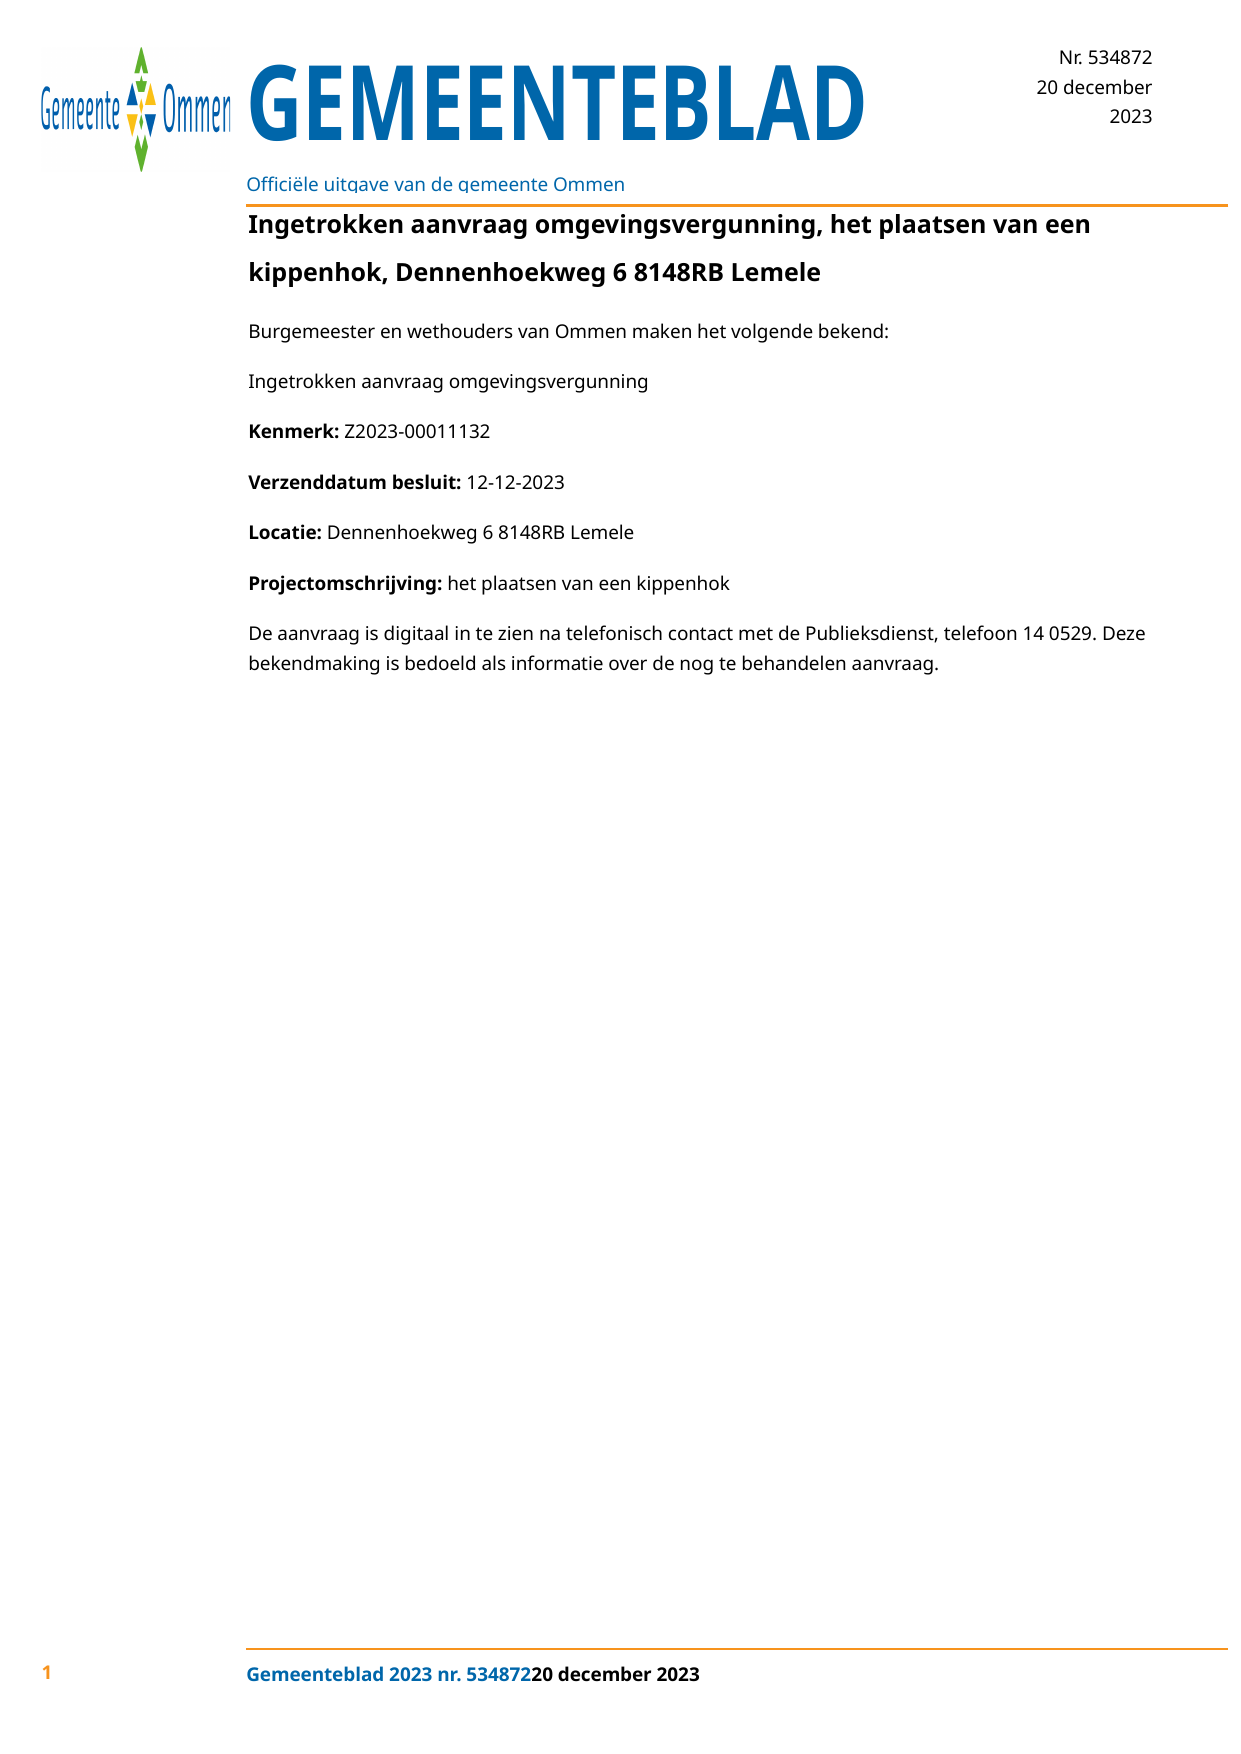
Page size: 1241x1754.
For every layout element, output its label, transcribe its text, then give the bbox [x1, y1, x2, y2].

text De aanvraag is digitaal in te zien na telefonisch contact met de Publieksdienst, telefoon 14 0529. Deze bekendmaking is bedoeld als informatie over de nog te behandelen aanvraag. [248, 620, 1152, 676]
text Ingetrokken aanvraag omgevingsvergunning, het plaatsen van een kippenhok, Dennenhoekweg 6 8148RB Lemele [248, 207, 1152, 288]
text Locatie: Dennenhoekweg 6 8148RB Lemele [248, 519, 1152, 545]
text Kenmerk: Z2023-00011132 [248, 419, 1152, 444]
text Verzenddatum besluit: 12-12-2023 [248, 469, 1152, 495]
text Projectomschrijving: het plaatsen van een kippenhok [248, 570, 1152, 596]
text Ingetrokken aanvraag omgevingsvergunning [248, 368, 1152, 394]
text Burgemeester en wethouders van Ommen maken het volgende bekend: [248, 318, 1152, 344]
picture [41, 47, 231, 172]
